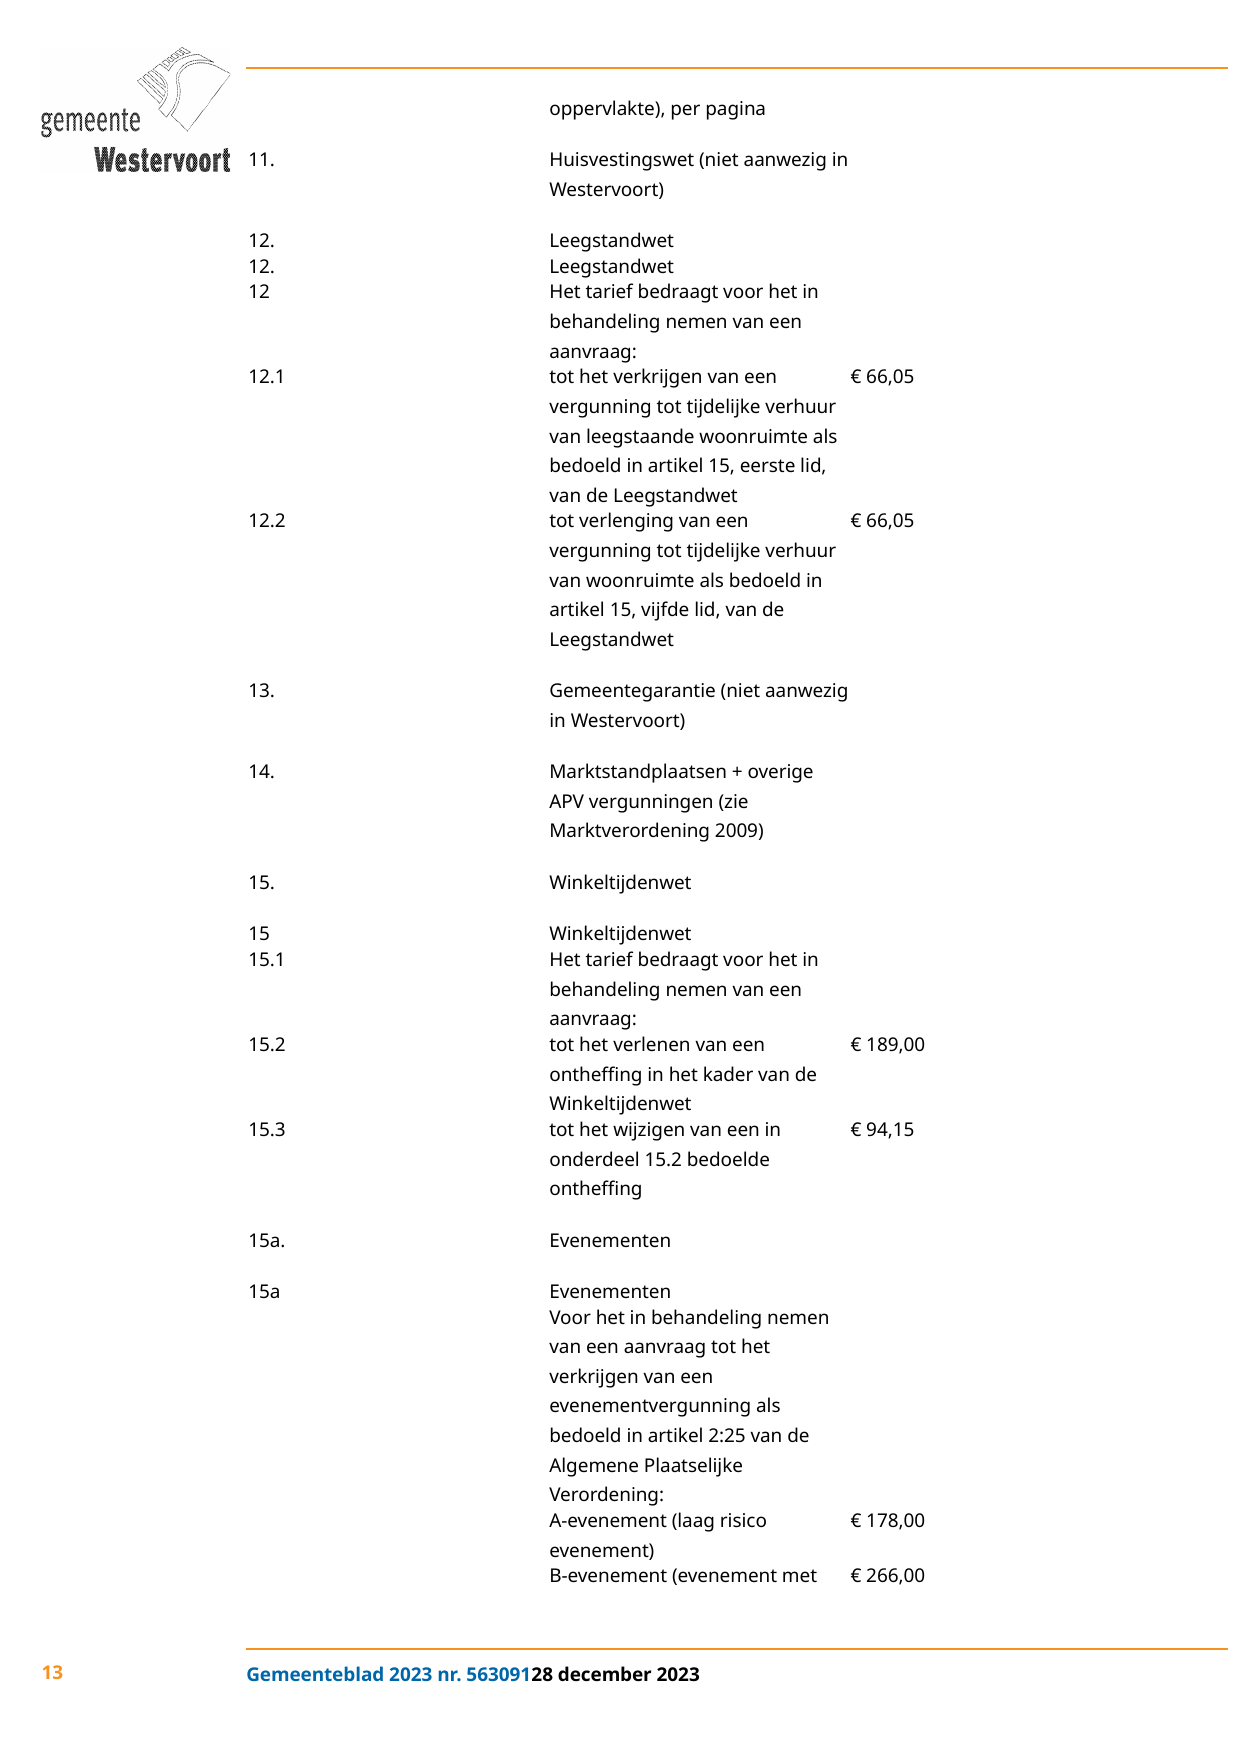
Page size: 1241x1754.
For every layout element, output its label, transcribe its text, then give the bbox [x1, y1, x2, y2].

table_cell tot het wijzigen van een in onderdeel 15.2 bedoelde ontheffing [549, 1116, 850, 1201]
table_cell [850, 946, 1152, 1031]
table_cell 15a [248, 1278, 549, 1304]
table_cell [850, 202, 1152, 227]
table_cell Evenementen [549, 1227, 850, 1252]
table_cell € 66,05 [850, 508, 1152, 652]
table_cell [248, 1253, 549, 1278]
table_cell [850, 95, 1152, 121]
table_cell B-evenement (evenement met [549, 1563, 850, 1588]
table_cell € 94,15 [850, 1116, 1152, 1201]
table_cell [850, 844, 1152, 869]
table_cell Leegstandwet [549, 227, 850, 253]
table_cell oppervlakte), per pagina [549, 95, 850, 121]
table_cell [248, 121, 549, 146]
table_cell Winkeltijdenwet [549, 921, 850, 946]
table_cell [850, 1253, 1152, 1278]
table_cell [850, 921, 1152, 946]
table_cell [248, 95, 549, 121]
table_cell [850, 1278, 1152, 1304]
table_cell [850, 678, 1152, 733]
table_cell 11. [248, 146, 549, 202]
table_cell 15. [248, 869, 549, 895]
table_cell 12. [248, 227, 549, 253]
table_cell 15.2 [248, 1031, 549, 1116]
table_cell Winkeltijdenwet [549, 869, 850, 895]
table_cell [549, 895, 850, 921]
table_cell tot het verkrijgen van een vergunning tot tijdelijke verhuur van leegstaande woonruimte als bedoeld in artikel 15, eerste lid, van de Leegstandwet [549, 364, 850, 508]
table_cell [248, 202, 549, 227]
table_cell [248, 733, 549, 758]
table_cell [549, 202, 850, 227]
table_cell [549, 844, 850, 869]
table_cell 15.3 [248, 1116, 549, 1201]
picture [41, 47, 231, 172]
table_cell tot het verlenen van een ontheffing in het kader van de Winkeltijdenwet [549, 1031, 850, 1116]
table_cell Voor het in behandeling nemen van een aanvraag tot het verkrijgen van een evenementvergunning als bedoeld in artikel 2:25 van de Algemene Plaatselijke Verordening: [549, 1304, 850, 1507]
table_cell Leegstandwet [549, 253, 850, 279]
table_cell Gemeentegarantie (niet aanwezig in Westervoort) [549, 678, 850, 733]
table_cell A-evenement (laag risico evenement) [549, 1507, 850, 1562]
table_cell 14. [248, 759, 549, 843]
table_cell [248, 844, 549, 869]
table_cell 15a. [248, 1227, 549, 1252]
table_cell [850, 121, 1152, 146]
table_cell Evenementen [549, 1278, 850, 1304]
table_cell [248, 1507, 549, 1562]
table_cell tot verlenging van een vergunning tot tijdelijke verhuur van woonruimte als bedoeld in artikel 15, vijfde lid, van de Leegstandwet [549, 508, 850, 652]
table_cell [850, 146, 1152, 202]
table_cell [549, 652, 850, 677]
table_cell [850, 652, 1152, 677]
table_cell 13. [248, 678, 549, 733]
table_cell Het tarief bedraagt voor het in behandeling nemen van een aanvraag: [549, 946, 850, 1031]
table_cell 12. [248, 253, 549, 279]
table_cell [248, 1563, 549, 1588]
table_cell [850, 1304, 1152, 1507]
table_cell [850, 759, 1152, 843]
table_cell [850, 733, 1152, 758]
table_cell [850, 279, 1152, 364]
table_cell € 66,05 [850, 364, 1152, 508]
table_cell € 189,00 [850, 1031, 1152, 1116]
table_cell Huisvestingswet (niet aanwezig in Westervoort) [549, 146, 850, 202]
table_cell [549, 121, 850, 146]
table_cell [549, 733, 850, 758]
table_cell € 178,00 [850, 1507, 1152, 1562]
table_cell [248, 652, 549, 677]
table_cell [248, 1201, 549, 1227]
table_cell [248, 1304, 549, 1507]
table_cell [549, 1253, 850, 1278]
table_cell [549, 1201, 850, 1227]
table_cell [850, 1201, 1152, 1227]
table_cell 15.1 [248, 946, 549, 1031]
table_cell [850, 869, 1152, 895]
table_cell € 266,00 [850, 1563, 1152, 1588]
table_cell 12.2 [248, 508, 549, 652]
table_cell 15 [248, 921, 549, 946]
table_cell 12.1 [248, 364, 549, 508]
table_cell [850, 1227, 1152, 1252]
table_cell Het tarief bedraagt voor het in behandeling nemen van een aanvraag: [549, 279, 850, 364]
table_cell [850, 227, 1152, 253]
table_cell [850, 895, 1152, 921]
table_cell [850, 253, 1152, 279]
table_cell [248, 895, 549, 921]
table_cell 12 [248, 279, 549, 364]
table_cell Marktstandplaatsen + overige APV vergunningen (zie Marktverordening 2009) [549, 759, 850, 843]
